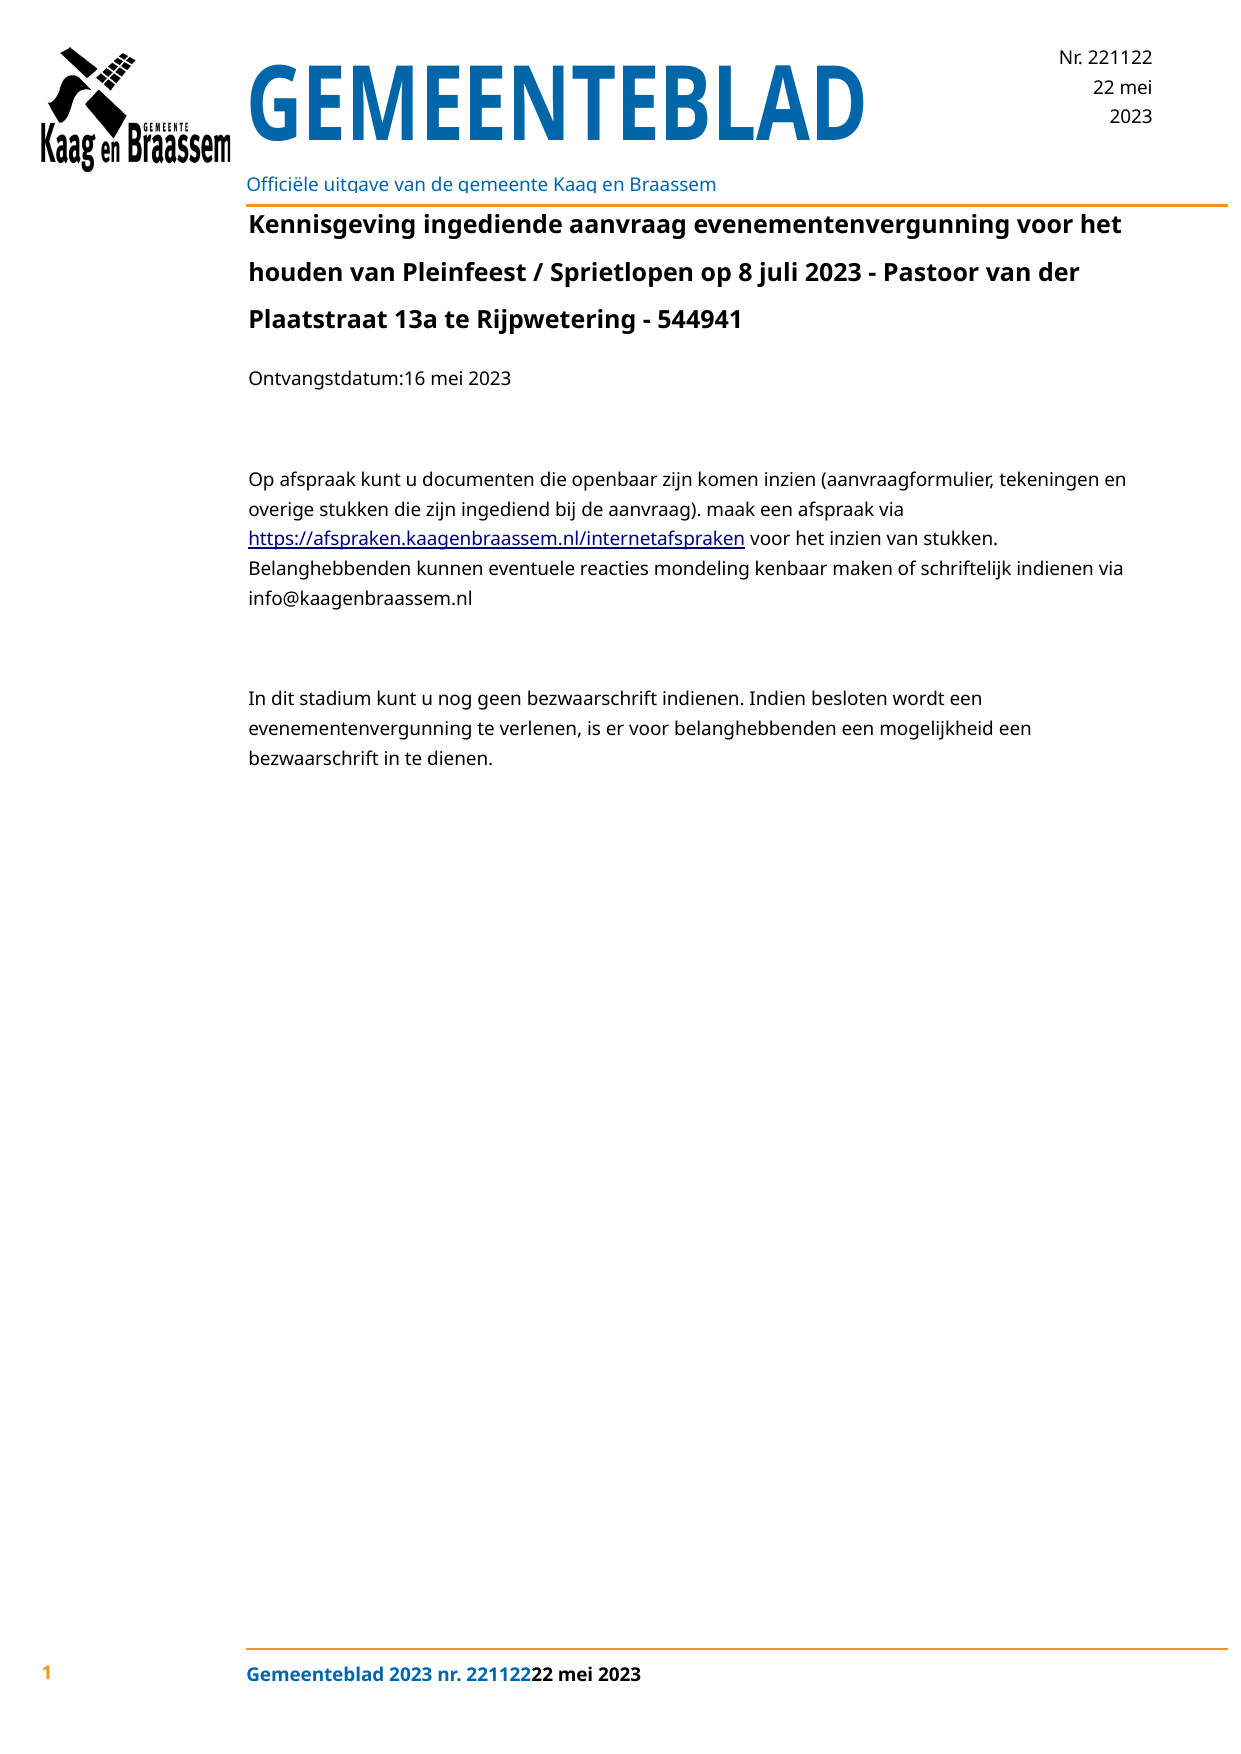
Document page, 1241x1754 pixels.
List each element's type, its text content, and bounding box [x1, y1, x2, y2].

picture [41, 47, 231, 172]
text Kennisgeving ingediende aanvraag evenementenvergunning voor het houden van Pleinfeest / Sprietlopen op 8 juli 2023 - Pastoor van der Plaatstraat 13a te Rijpwetering - 544941 [248, 207, 1152, 336]
text Ontvangstdatum:16 mei 2023 [248, 366, 1152, 391]
text Op afspraak kunt u documenten die openbaar zijn komen inzien (aanvraagformulier, tekeningen en overige stukken die zijn ingediend bij de aanvraag). maak een afspraak via https://afspraken.kaagenbraassem.nl/internetafspraken voor het inzien van stukken. Belanghebbenden kunnen eventuele reacties mondeling kenbaar maken of schriftelijk indienen via info@kaagenbraassem.nl [248, 466, 1152, 610]
text In dit stadium kunt u nog geen bezwaarschrift indienen. Indien besloten wordt een evenementenvergunning te verlenen, is er voor belanghebbenden een mogelijkheid een bezwaarschrift in te dienen. [248, 686, 1152, 770]
